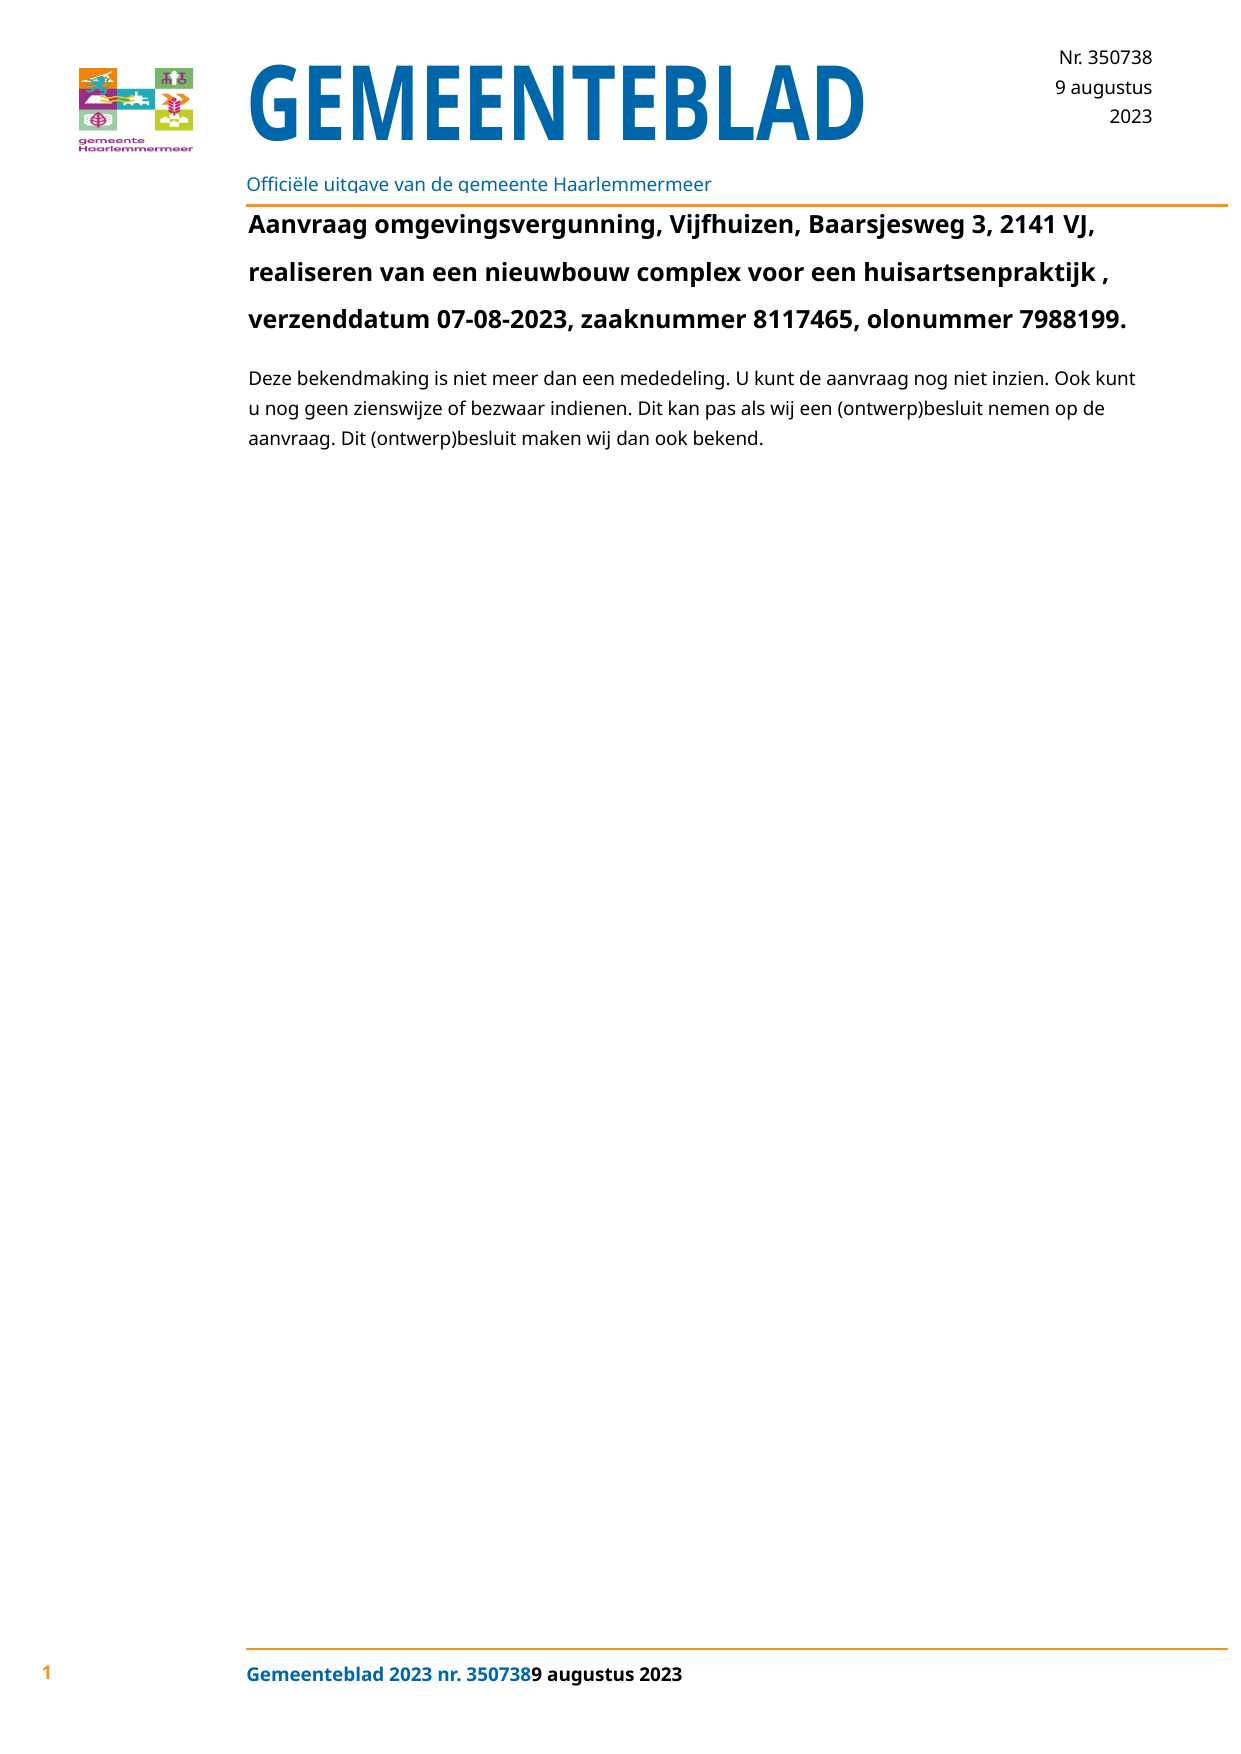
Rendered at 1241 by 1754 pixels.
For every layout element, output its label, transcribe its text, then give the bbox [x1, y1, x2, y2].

text Aanvraag omgevingsvergunning, Vijfhuizen, Baarsjesweg 3, 2141 VJ, realiseren van een nieuwbouw complex voor een huisartsenpraktijk , verzenddatum 07-08-2023, zaaknummer 8117465, olonummer 7988199. [248, 207, 1152, 336]
picture [41, 47, 231, 172]
text Deze bekendmaking is niet meer dan een mededeling. U kunt de aanvraag nog niet inzien. Ook kunt u nog geen zienswijze of bezwaar indienen. Dit kan pas als wij een (ontwerp)besluit nemen op de aanvraag. Dit (ontwerp)besluit maken wij dan ook bekend. [248, 366, 1152, 450]
